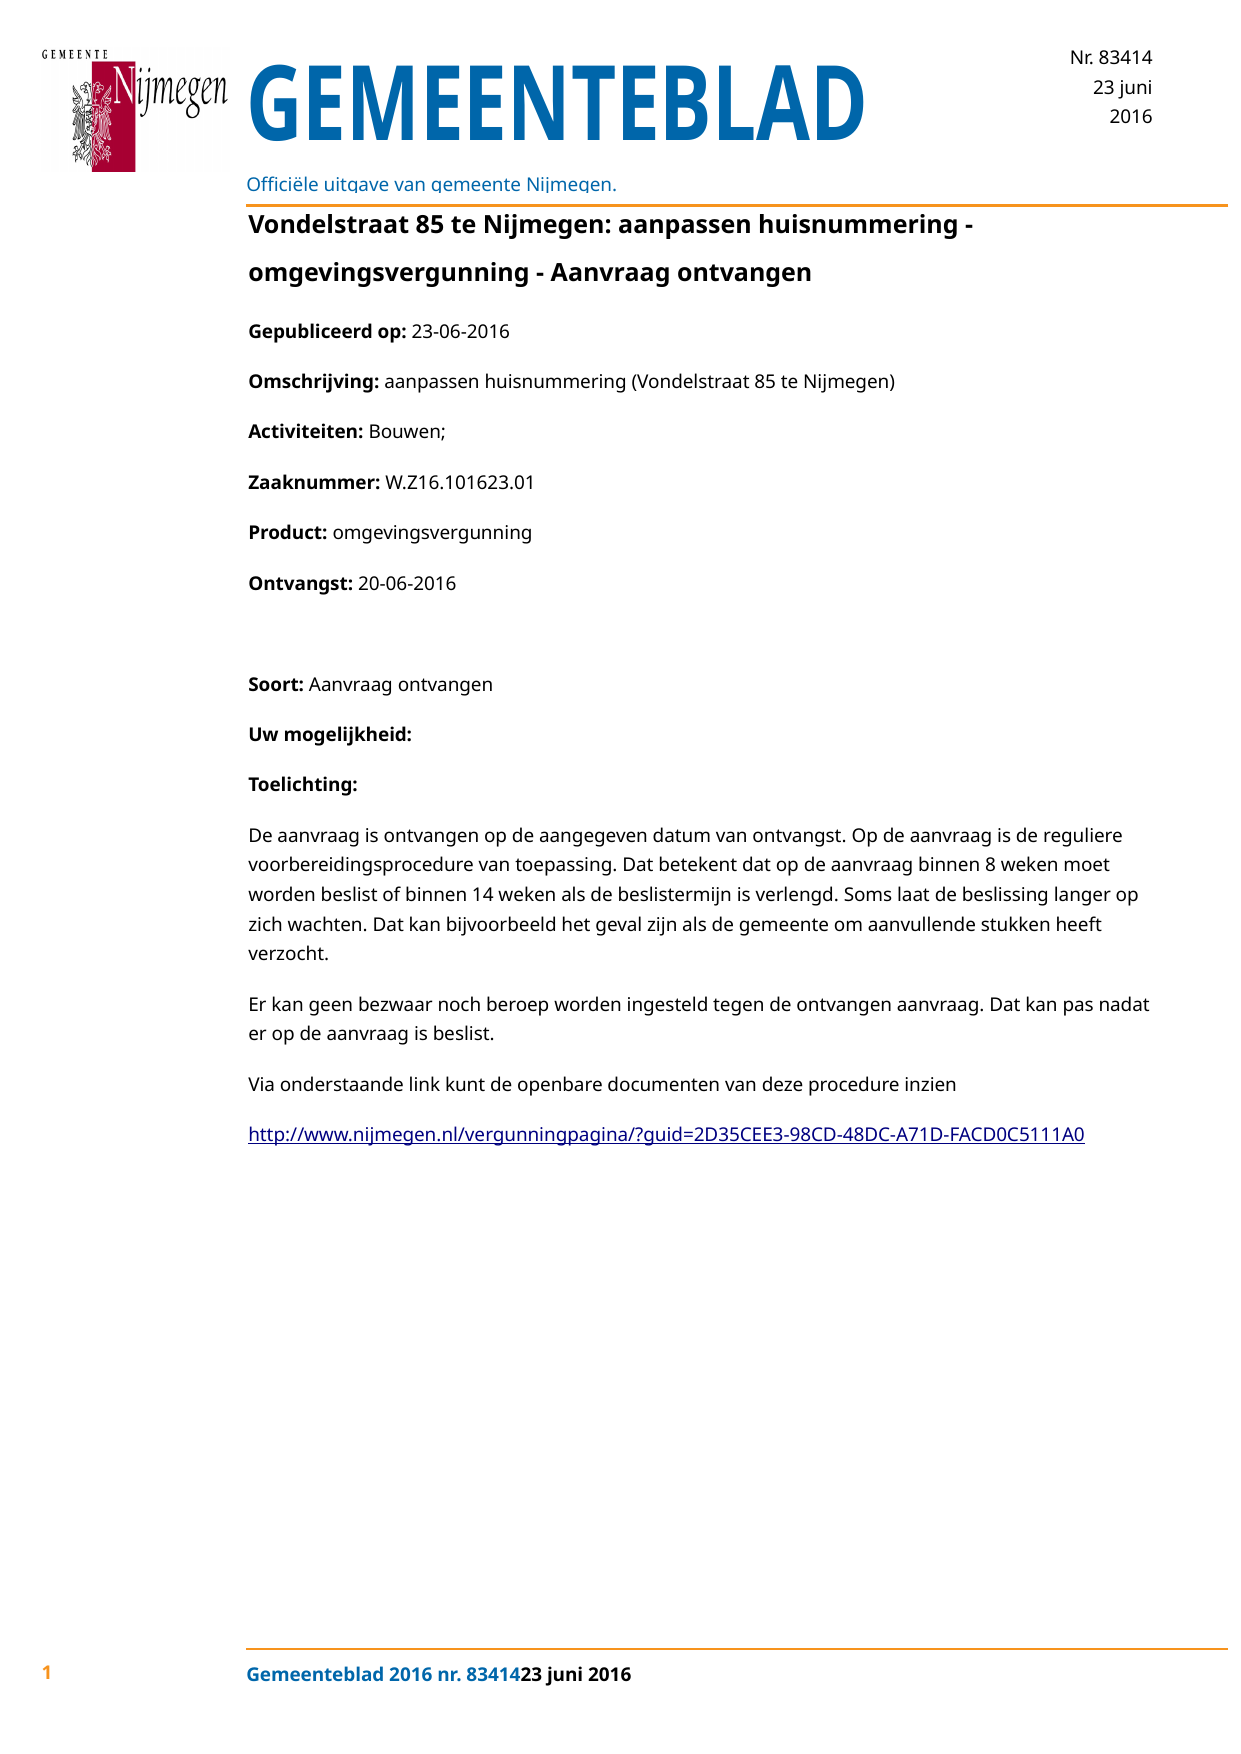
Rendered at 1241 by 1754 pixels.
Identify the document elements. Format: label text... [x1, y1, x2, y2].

text Omschrijving: aanpassen huisnummering (Vondelstraat 85 te Nijmegen) [248, 368, 1152, 394]
text Ontvangst: 20-06-2016 [248, 570, 1152, 596]
text Er kan geen bezwaar noch beroep worden ingesteld tegen de ontvangen aanvraag. Dat kan pas nadat er op de aanvraag is beslist. [248, 991, 1152, 1046]
picture [41, 47, 231, 172]
text Vondelstraat 85 te Nijmegen: aanpassen huisnummering - omgevingsvergunning - Aanvraag ontvangen [248, 207, 1152, 288]
text Activiteiten: Bouwen; [248, 419, 1152, 444]
text Product: omgevingsvergunning [248, 519, 1152, 545]
text Via onderstaande link kunt de openbare documenten van deze procedure inzien [248, 1071, 1152, 1097]
text Uw mogelijkheid: [248, 721, 1152, 747]
text De aanvraag is ontvangen op de aangegeven datum van ontvangst. Op de aanvraag is de reguliere voorbereidingsprocedure van toepassing. Dat betekent dat op de aanvraag binnen 8 weken moet worden beslist of binnen 14 weken als de beslistermijn is verlengd. Soms laat de beslissing langer op zich wachten. Dat kan bijvoorbeeld het geval zijn als de gemeente om aanvullende stukken heeft verzocht. [248, 822, 1152, 966]
text Soort: Aanvraag ontvangen [248, 671, 1152, 697]
text Gepubliceerd op: 23-06-2016 [248, 318, 1152, 344]
text Toelichting: [248, 772, 1152, 797]
text Zaaknummer: W.Z16.101623.01 [248, 469, 1152, 495]
text http://www.nijmegen.nl/vergunningpagina/?guid=2D35CEE3-98CD-48DC-A71D-FACD0C5111A0 [248, 1121, 1152, 1147]
